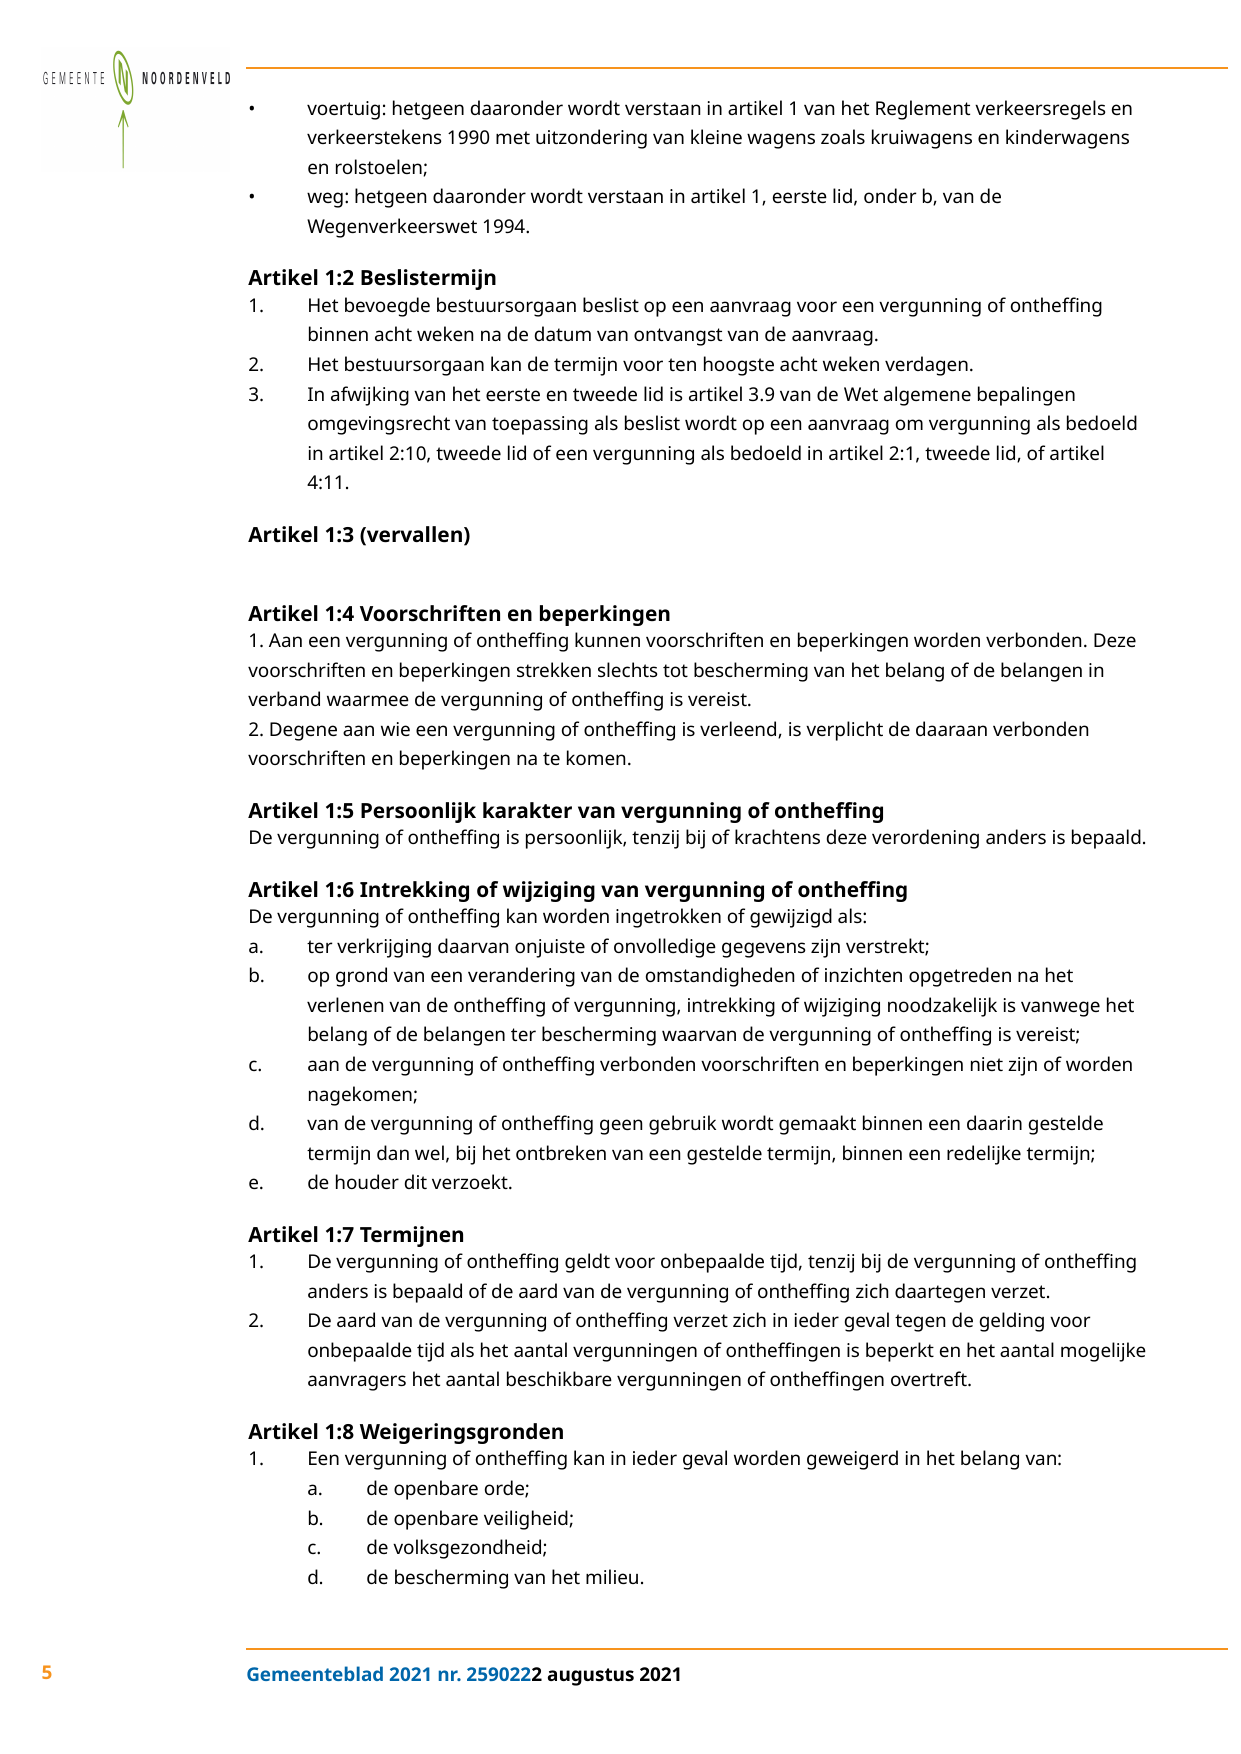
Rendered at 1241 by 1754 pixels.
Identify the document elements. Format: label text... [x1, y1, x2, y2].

text 2. Degene aan wie een vergunning of ontheffing is verleend, is verplicht de daaraan verbonden voorschriften en beperkingen na te komen. [248, 716, 1152, 771]
list de openbare veiligheid; [307, 1505, 1152, 1530]
list de bescherming van het milieu. [307, 1564, 1152, 1589]
list ter verkrijging daarvan onjuiste of onvolledige gegevens zijn verstrekt; [248, 933, 1152, 958]
list voertuig: hetgeen daaronder wordt verstaan in artikel 1 van het Reglement verkeersregels en verkeerstekens 1990 met uitzondering van kleine wagens zoals kruiwagens en kinderwagens en rolstoelen; [248, 95, 1152, 180]
list aan de vergunning of ontheffing verbonden voorschriften en beperkingen niet zijn of worden nagekomen; [248, 1051, 1152, 1106]
text De vergunning of ontheffing is persoonlijk, tenzij bij of krachtens deze verordening anders is bepaald. [248, 824, 1152, 850]
text Artikel 1:8 Weigeringsgronden [248, 1417, 1152, 1446]
list de volksgezondheid; [307, 1534, 1152, 1560]
list De vergunning of ontheffing geldt voor onbepaalde tijd, tenzij bij de vergunning of ontheffing anders is bepaald of de aard van de vergunning of ontheffing zich daartegen verzet. [248, 1248, 1152, 1304]
list de houder dit verzoekt. [248, 1169, 1152, 1195]
list de openbare orde; [307, 1475, 1152, 1501]
text Artikel 1:3 (vervallen) [248, 520, 1152, 548]
list Het bestuursorgaan kan de termijn voor ten hoogste acht weken verdagen. [248, 351, 1152, 377]
text Artikel 1:2 Beslistermijn [248, 263, 1152, 292]
text Artikel 1:7 Termijnen [248, 1220, 1152, 1248]
list In afwijking van het eerste en tweede lid is artikel 3.9 van de Wet algemene bepalingen omgevingsrecht van toepassing als beslist wordt op een aanvraag om vergunning als bedoeld in artikel 2:10, tweede lid of een vergunning als bedoeld in artikel 2:1, tweede lid, of artikel 4:11. [248, 381, 1152, 495]
list weg: hetgeen daaronder wordt verstaan in artikel 1, eerste lid, onder b, van de Wegenverkeerswet 1994. [248, 183, 1152, 239]
text Artikel 1:6 Intrekking of wijziging van vergunning of ontheffing [248, 875, 1152, 903]
list van de vergunning of ontheffing geen gebruik wordt gemaakt binnen een daarin gestelde termijn dan wel, bij het ontbreken van een gestelde termijn, binnen een redelijke termijn; [248, 1110, 1152, 1166]
text De vergunning of ontheffing kan worden ingetrokken of gewijzigd als: [248, 903, 1152, 929]
text Artikel 1:5 Persoonlijk karakter van vergunning of ontheffing [248, 796, 1152, 824]
list De aard van de vergunning of ontheffing verzet zich in ieder geval tegen de gelding voor onbepaalde tijd als het aantal vergunningen of ontheffingen is beperkt en het aantal mogelijke aanvragers het aantal beschikbare vergunningen of ontheffingen overtreft. [248, 1307, 1152, 1392]
text Artikel 1:4 Voorschriften en beperkingen [248, 599, 1152, 627]
list Een vergunning of ontheffing kan in ieder geval worden geweigerd in het belang van: [248, 1446, 1152, 1471]
text 1. Aan een vergunning of ontheffing kunnen voorschriften en beperkingen worden verbonden. Deze voorschriften en beperkingen strekken slechts tot bescherming van het belang of de belangen in verband waarmee de vergunning of ontheffing is vereist. [248, 627, 1152, 712]
list Het bevoegde bestuursorgaan beslist op een aanvraag voor een vergunning of ontheffing binnen acht weken na de datum van ontvangst van de aanvraag. [248, 292, 1152, 347]
list op grond van een verandering van de omstandigheden of inzichten opgetreden na het verlenen van de ontheffing of vergunning, intrekking of wijziging noodzakelijk is vanwege het belang of de belangen ter bescherming waarvan de vergunning of ontheffing is vereist; [248, 962, 1152, 1047]
picture [41, 47, 231, 172]
